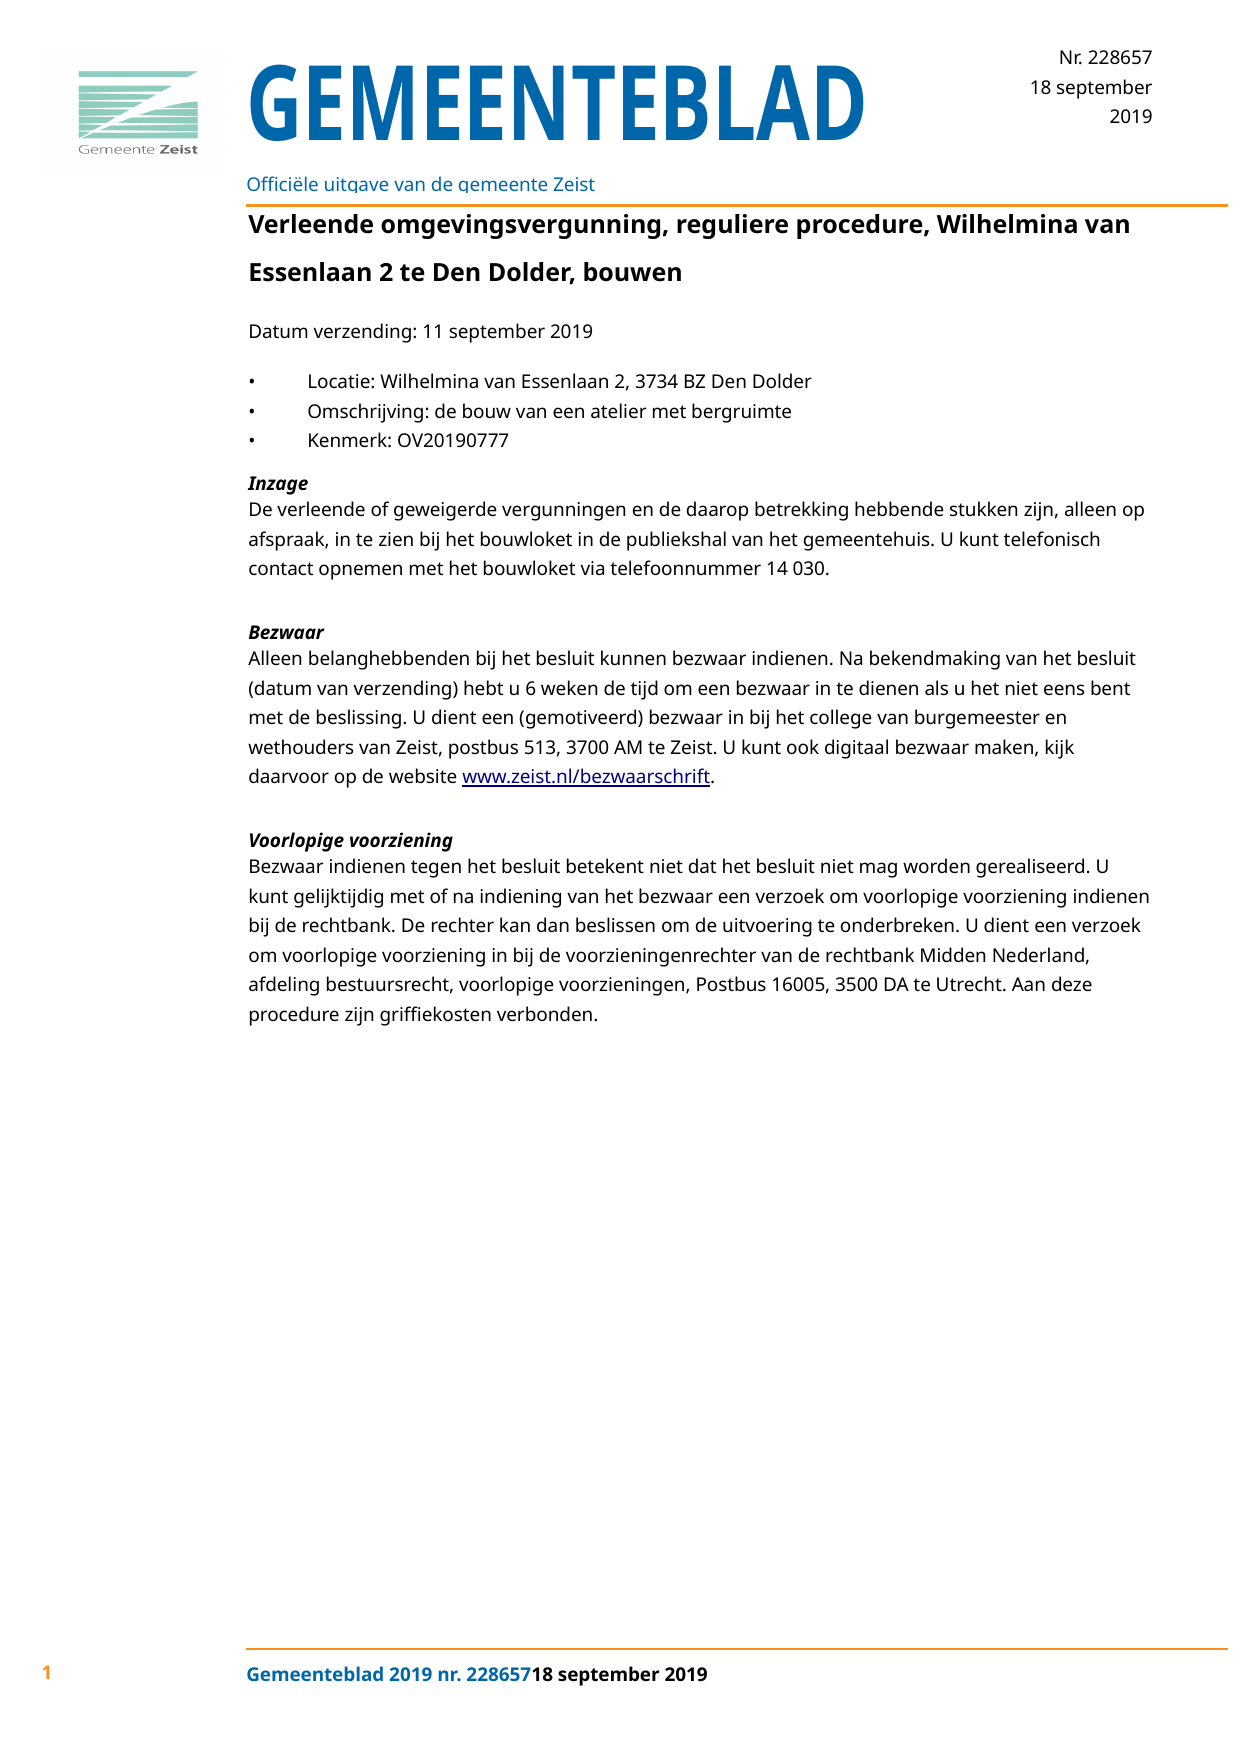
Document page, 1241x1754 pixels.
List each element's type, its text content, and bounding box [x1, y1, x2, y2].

text Verleende omgevingsvergunning, reguliere procedure, Wilhelmina van Essenlaan 2 te Den Dolder, bouwen [248, 207, 1152, 288]
text Bezwaar indienen tegen het besluit betekent niet dat het besluit niet mag worden gerealiseerd. U kunt gelijktijdig met of na indiening van het bezwaar een verzoek om voorlopige voorziening indienen bij de rechtbank. De rechter kan dan beslissen om de uitvoering te onderbreken. U dient een verzoek om voorlopige voorziening in bij de voorzieningenrechter van de rechtbank Midden Nederland, afdeling bestuursrecht, voorlopige voorzieningen, Postbus 16005, 3500 DA te Utrecht. Aan deze procedure zijn griffiekosten verbonden. [248, 853, 1152, 1027]
text Bezwaar [248, 619, 1152, 645]
list Kenmerk: OV20190777 [248, 427, 1152, 453]
text De verleende of geweigerde vergunningen en de daarop betrekking hebbende stukken zijn, alleen op afspraak, in te zien bij het bouwloket in de publiekshal van het gemeentehuis. U kunt telefonisch contact opnemen met het bouwloket via telefoonnummer 14 030. [248, 496, 1152, 581]
list Locatie: Wilhelmina van Essenlaan 2, 3734 BZ Den Dolder [248, 368, 1152, 394]
list Omschrijving: de bouw van een atelier met bergruimte [248, 398, 1152, 424]
text Voorlopige voorziening [248, 827, 1152, 853]
text Datum verzending: 11 september 2019 [248, 318, 1152, 344]
text Alleen belanghebbenden bij het besluit kunnen bezwaar indienen. Na bekendmaking van het besluit (datum van verzending) hebt u 6 weken de tijd om een bezwaar in te dienen als u het niet eens bent met de beslissing. U dient een (gemotiveerd) bezwaar in bij het college van burgemeester en wethouders van Zeist, postbus 513, 3700 AM te Zeist. U kunt ook digitaal bezwaar maken, kijk daarvoor op de website www.zeist.nl/bezwaarschrift. [248, 645, 1152, 789]
text Inzage [248, 471, 1152, 496]
picture [41, 47, 231, 172]
